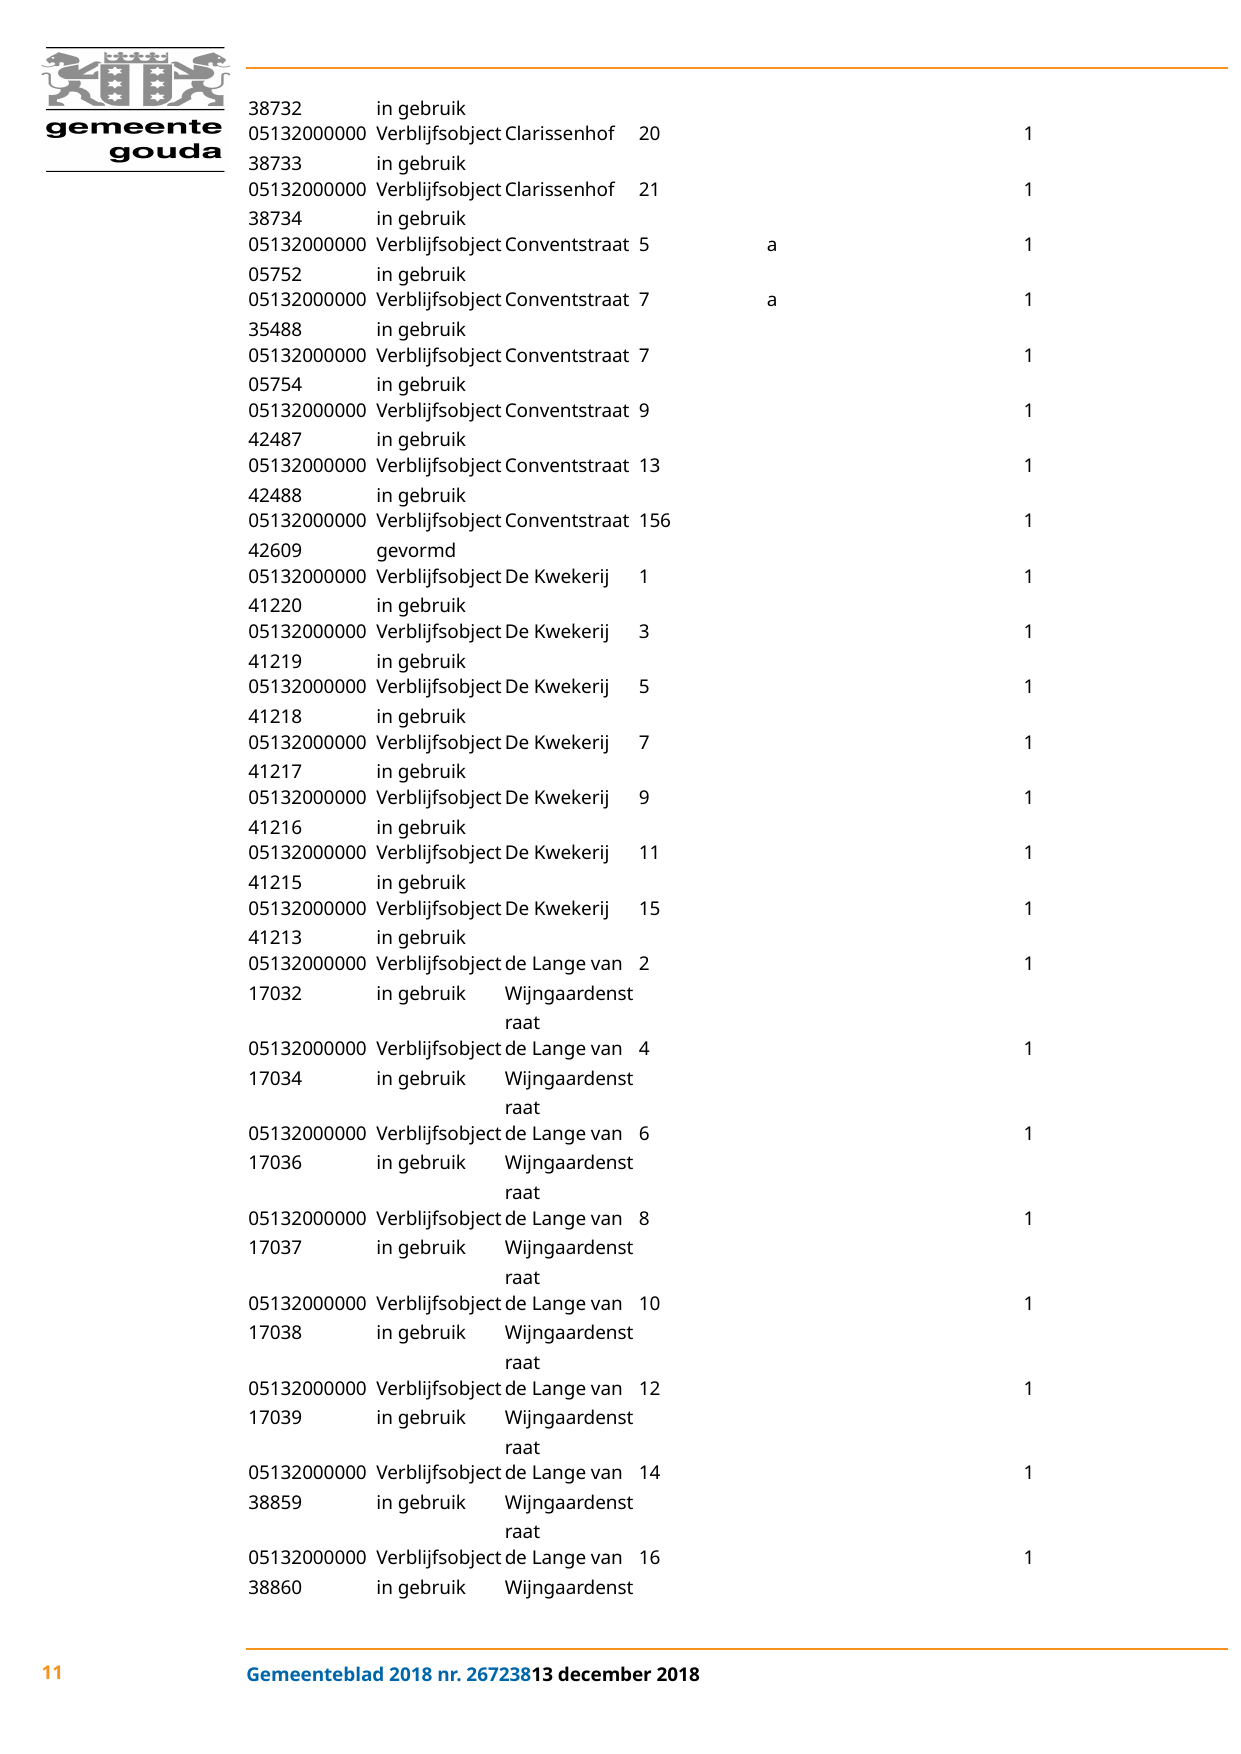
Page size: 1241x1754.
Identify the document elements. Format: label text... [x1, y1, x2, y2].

table_cell [895, 729, 1023, 784]
table_cell 0513200000041216 [248, 784, 376, 839]
table_cell [767, 729, 895, 784]
table_cell 0513200000017032 [248, 950, 376, 1035]
table_cell Verblijfsobject in gebruik [376, 563, 504, 618]
table_cell Verblijfsobject gevormd [376, 508, 504, 563]
table_cell [767, 1205, 895, 1290]
table_cell Clarissenhof [505, 176, 638, 231]
table_cell [767, 950, 895, 1035]
table_cell [895, 1460, 1023, 1544]
table_cell 1 [1023, 1375, 1152, 1459]
table_cell 1 [1023, 176, 1152, 231]
table_cell 7 [639, 729, 767, 784]
table_cell 1 [1023, 1035, 1152, 1120]
table_cell Conventstraat [505, 286, 638, 342]
table_cell de Lange van Wijngaardenstraat [505, 1375, 638, 1459]
table_cell de Lange van Wijngaardenstraat [505, 1035, 638, 1120]
table_cell 1 [1023, 121, 1152, 176]
table_cell 0513200000038860 [248, 1545, 376, 1600]
table_cell Verblijfsobject in gebruik [376, 1375, 504, 1459]
table_cell Verblijfsobject in gebruik [376, 231, 504, 286]
table_cell [767, 674, 895, 729]
table_cell [895, 453, 1023, 508]
table_cell 0513200000042609 [248, 508, 376, 563]
table_cell 0513200000035488 [248, 286, 376, 342]
table_cell 2 [639, 950, 767, 1035]
table_cell 1 [1023, 286, 1152, 342]
table_cell 1 [1023, 1290, 1152, 1375]
table_cell 1 [1023, 674, 1152, 729]
table_cell De Kwekerij [505, 784, 638, 839]
table_cell de Lange van Wijngaardenstraat [505, 1205, 638, 1290]
table_cell Verblijfsobject in gebruik [376, 840, 504, 895]
table_cell [767, 1120, 895, 1205]
table_cell Verblijfsobject in gebruik [376, 1205, 504, 1290]
table_cell Verblijfsobject in gebruik [376, 397, 504, 452]
table_cell Conventstraat [505, 453, 638, 508]
table_cell [895, 286, 1023, 342]
table_cell 7 [639, 342, 767, 397]
table_cell [767, 508, 895, 563]
table_cell de Lange van Wijngaardenstraat [505, 1460, 638, 1544]
table_cell [895, 1375, 1023, 1459]
table_cell Verblijfsobject in gebruik [376, 674, 504, 729]
table_cell De Kwekerij [505, 895, 638, 950]
table_cell Verblijfsobject in gebruik [376, 1290, 504, 1375]
table_cell [767, 1290, 895, 1375]
table_cell [767, 397, 895, 452]
table_cell 0513200000038859 [248, 1460, 376, 1544]
table_cell 0513200000017034 [248, 1035, 376, 1120]
table_cell 1 [1023, 397, 1152, 452]
table_cell de Lange van Wijngaardenstraat [505, 950, 638, 1035]
table_cell Verblijfsobject in gebruik [376, 729, 504, 784]
table_cell 1 [1023, 1205, 1152, 1290]
table_cell 1 [1023, 784, 1152, 839]
table_cell [767, 176, 895, 231]
table_cell Verblijfsobject in gebruik [376, 784, 504, 839]
table_cell [895, 121, 1023, 176]
table_cell 16 [639, 1545, 767, 1600]
table_cell de Lange van Wijngaardenstraat [505, 1290, 638, 1375]
table_cell 0513200000005754 [248, 342, 376, 397]
table_cell 1 [1023, 231, 1152, 286]
table_cell 0513200000017037 [248, 1205, 376, 1290]
table_cell 4 [639, 1035, 767, 1120]
table_cell [505, 95, 638, 121]
table_cell 1 [1023, 1545, 1152, 1600]
table_cell Verblijfsobject in gebruik [376, 286, 504, 342]
table_cell [767, 1460, 895, 1544]
table_cell 12 [639, 1375, 767, 1459]
table_cell 8 [639, 1205, 767, 1290]
table_cell 3 [639, 618, 767, 674]
table_cell 14 [639, 1460, 767, 1544]
table_cell de Lange van Wijngaardenst [505, 1545, 638, 1600]
table_cell Verblijfsobject in gebruik [376, 121, 504, 176]
table_cell [895, 342, 1023, 397]
table_cell 1 [1023, 950, 1152, 1035]
table_cell Verblijfsobject in gebruik [376, 950, 504, 1035]
table_cell 0513200000042487 [248, 397, 376, 452]
table_cell [767, 840, 895, 895]
table_cell 15 [639, 895, 767, 950]
table_cell 10 [639, 1290, 767, 1375]
table_cell 9 [639, 784, 767, 839]
table_cell 1 [1023, 729, 1152, 784]
table_cell 0513200000042488 [248, 453, 376, 508]
table_cell [1023, 95, 1152, 121]
table_cell 9 [639, 397, 767, 452]
table_cell [895, 1120, 1023, 1205]
table_cell [895, 1205, 1023, 1290]
table_cell Verblijfsobject in gebruik [376, 1120, 504, 1205]
table_cell De Kwekerij [505, 618, 638, 674]
table_cell 38732 [248, 95, 376, 121]
table_cell De Kwekerij [505, 840, 638, 895]
table_cell 1 [1023, 895, 1152, 950]
table_cell [895, 563, 1023, 618]
table_cell 1 [1023, 508, 1152, 563]
table_cell de Lange van Wijngaardenstraat [505, 1120, 638, 1205]
table_cell 0513200000017038 [248, 1290, 376, 1375]
table_cell 11 [639, 840, 767, 895]
table_cell 0513200000041219 [248, 618, 376, 674]
table_cell [895, 397, 1023, 452]
table_cell 0513200000017036 [248, 1120, 376, 1205]
table_cell Verblijfsobject in gebruik [376, 895, 504, 950]
table_cell [767, 453, 895, 508]
table_cell 5 [639, 231, 767, 286]
table_cell 0513200000041215 [248, 840, 376, 895]
table_cell 1 [1023, 342, 1152, 397]
table_cell Verblijfsobject in gebruik [376, 618, 504, 674]
table_cell [895, 950, 1023, 1035]
table_cell Conventstraat [505, 508, 638, 563]
table_cell 1 [639, 563, 767, 618]
table_cell 0513200000017039 [248, 1375, 376, 1459]
table_cell [767, 563, 895, 618]
table_cell 0513200000041218 [248, 674, 376, 729]
table_cell 0513200000041217 [248, 729, 376, 784]
table_cell De Kwekerij [505, 563, 638, 618]
table_cell 6 [639, 1120, 767, 1205]
table_cell [895, 1035, 1023, 1120]
table_cell [895, 618, 1023, 674]
table_cell [895, 674, 1023, 729]
table_cell Verblijfsobject in gebruik [376, 1545, 504, 1600]
table_cell [895, 840, 1023, 895]
table_cell Verblijfsobject in gebruik [376, 453, 504, 508]
table_cell 1 [1023, 563, 1152, 618]
table_cell [767, 618, 895, 674]
table_cell Clarissenhof [505, 121, 638, 176]
table_cell 156 [639, 508, 767, 563]
table_cell 0513200000005752 [248, 231, 376, 286]
table_cell [767, 1375, 895, 1459]
table_cell [767, 1035, 895, 1120]
table_cell [767, 895, 895, 950]
table_cell 20 [639, 121, 767, 176]
table_cell Verblijfsobject in gebruik [376, 1460, 504, 1544]
table_cell a [767, 231, 895, 286]
table_cell 0513200000041220 [248, 563, 376, 618]
table_cell De Kwekerij [505, 674, 638, 729]
table_cell 1 [1023, 1460, 1152, 1544]
table_cell [895, 895, 1023, 950]
table_cell Conventstraat [505, 231, 638, 286]
table_cell [895, 1545, 1023, 1600]
table_cell [895, 176, 1023, 231]
table_cell [639, 95, 767, 121]
table_cell 1 [1023, 618, 1152, 674]
table_cell [767, 121, 895, 176]
table_cell 0513200000038733 [248, 121, 376, 176]
table_cell Conventstraat [505, 397, 638, 452]
table_cell Conventstraat [505, 342, 638, 397]
table_cell [895, 1290, 1023, 1375]
table_cell [767, 342, 895, 397]
table_cell Verblijfsobject in gebruik [376, 1035, 504, 1120]
table_cell a [767, 286, 895, 342]
table_cell [767, 1545, 895, 1600]
table_cell 13 [639, 453, 767, 508]
table_cell 7 [639, 286, 767, 342]
table_cell in gebruik [376, 95, 504, 121]
table_cell [895, 508, 1023, 563]
table_cell [895, 95, 1023, 121]
table_cell 5 [639, 674, 767, 729]
table_cell [767, 784, 895, 839]
table_cell Verblijfsobject in gebruik [376, 342, 504, 397]
table_cell Verblijfsobject in gebruik [376, 176, 504, 231]
table_cell 1 [1023, 453, 1152, 508]
table_cell 0513200000041213 [248, 895, 376, 950]
table_cell [895, 784, 1023, 839]
table_cell 21 [639, 176, 767, 231]
picture [41, 47, 231, 172]
table_cell 0513200000038734 [248, 176, 376, 231]
table_cell 1 [1023, 840, 1152, 895]
table_cell [767, 95, 895, 121]
table_cell [895, 231, 1023, 286]
table_cell De Kwekerij [505, 729, 638, 784]
table_cell 1 [1023, 1120, 1152, 1205]
